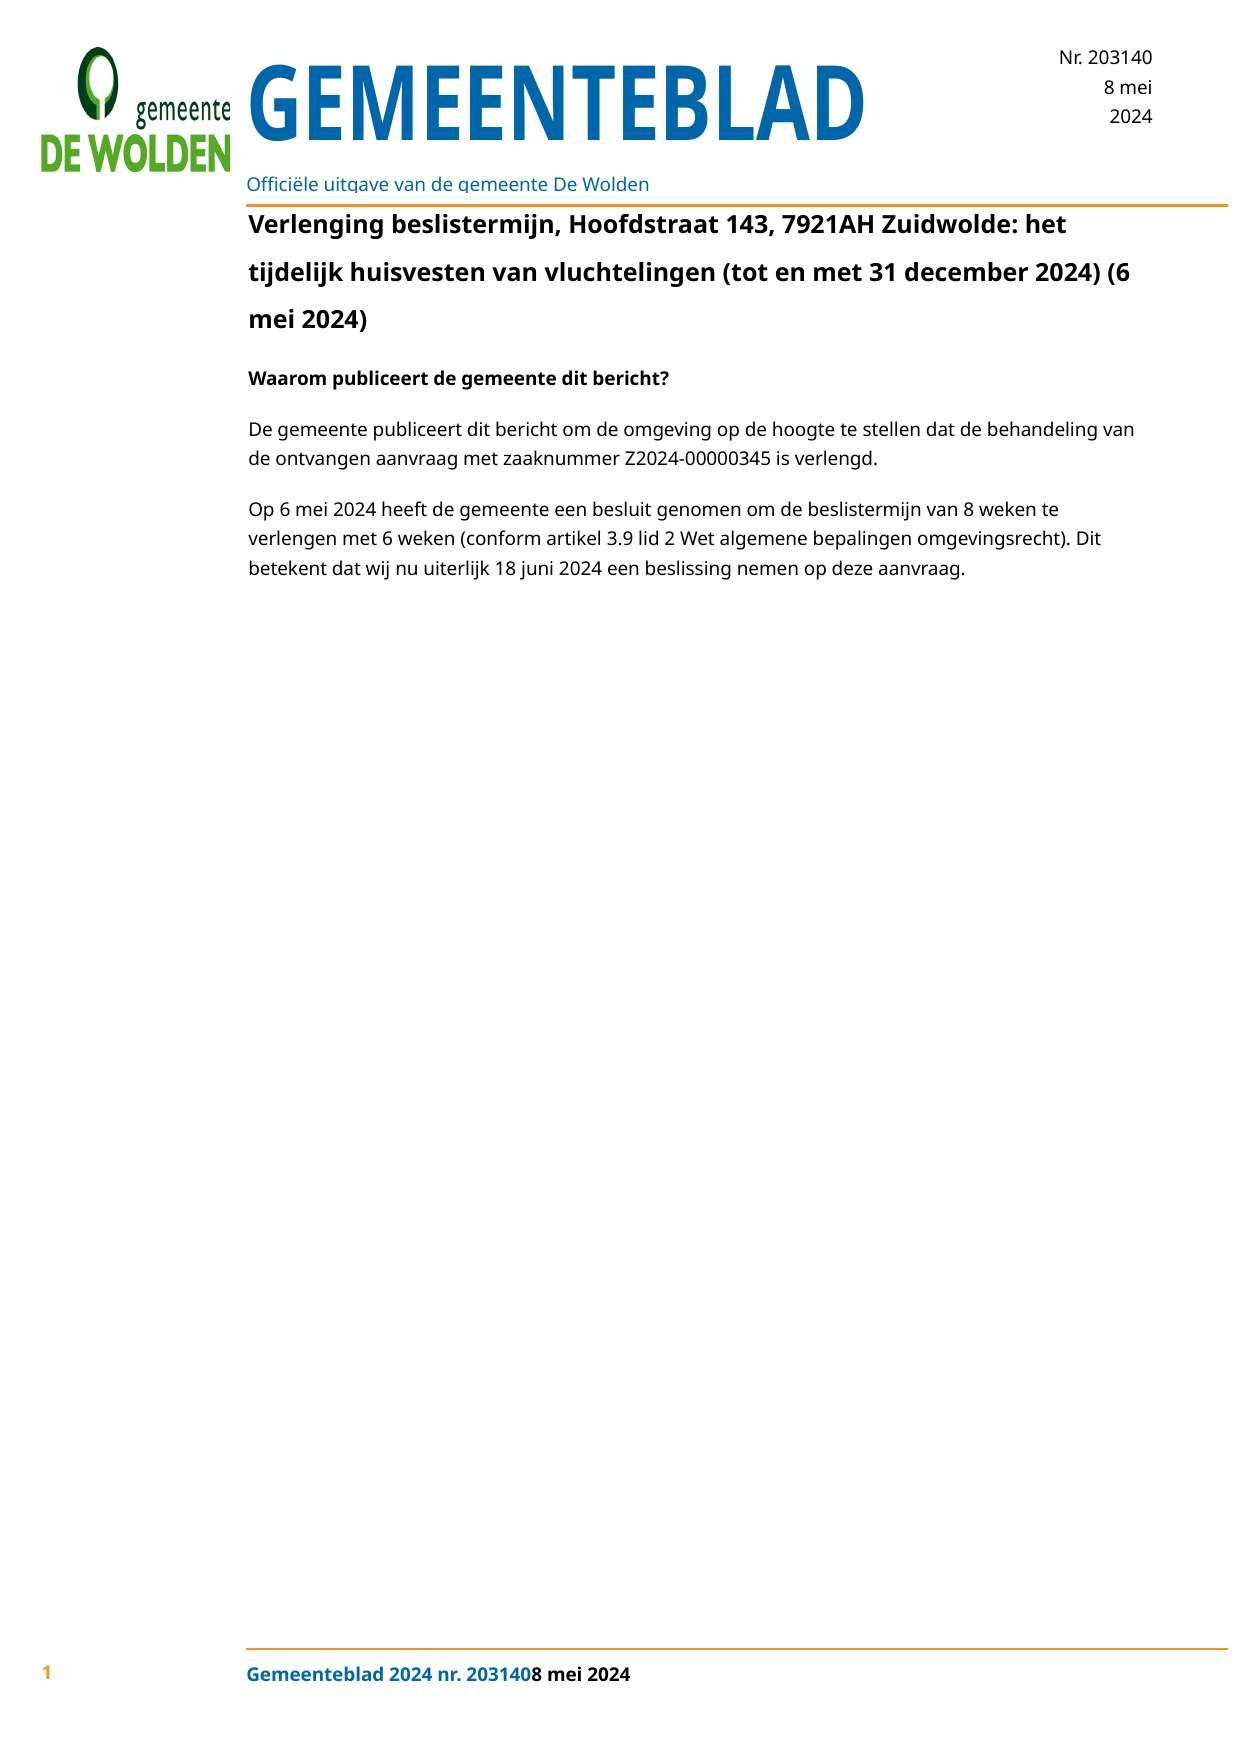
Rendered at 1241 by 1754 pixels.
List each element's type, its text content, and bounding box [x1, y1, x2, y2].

text Op 6 mei 2024 heeft de gemeente een besluit genomen om de beslistermijn van 8 weken te verlengen met 6 weken (conform artikel 3.9 lid 2 Wet algemene bepalingen omgevingsrecht). Dit betekent dat wij nu uiterlijk 18 juni 2024 een beslissing nemen op deze aanvraag. [248, 496, 1152, 581]
picture [41, 47, 231, 172]
text De gemeente publiceert dit bericht om de omgeving op de hoogte te stellen dat de behandeling van de ontvangen aanvraag met zaaknummer Z2024-00000345 is verlengd. [248, 416, 1152, 471]
text Verlenging beslistermijn, Hoofdstraat 143, 7921AH Zuidwolde: het tijdelijk huisvesten van vluchtelingen (tot en met 31 december 2024) (6 mei 2024) [248, 207, 1152, 336]
text Waarom publiceert de gemeente dit bericht? [248, 366, 1152, 391]
